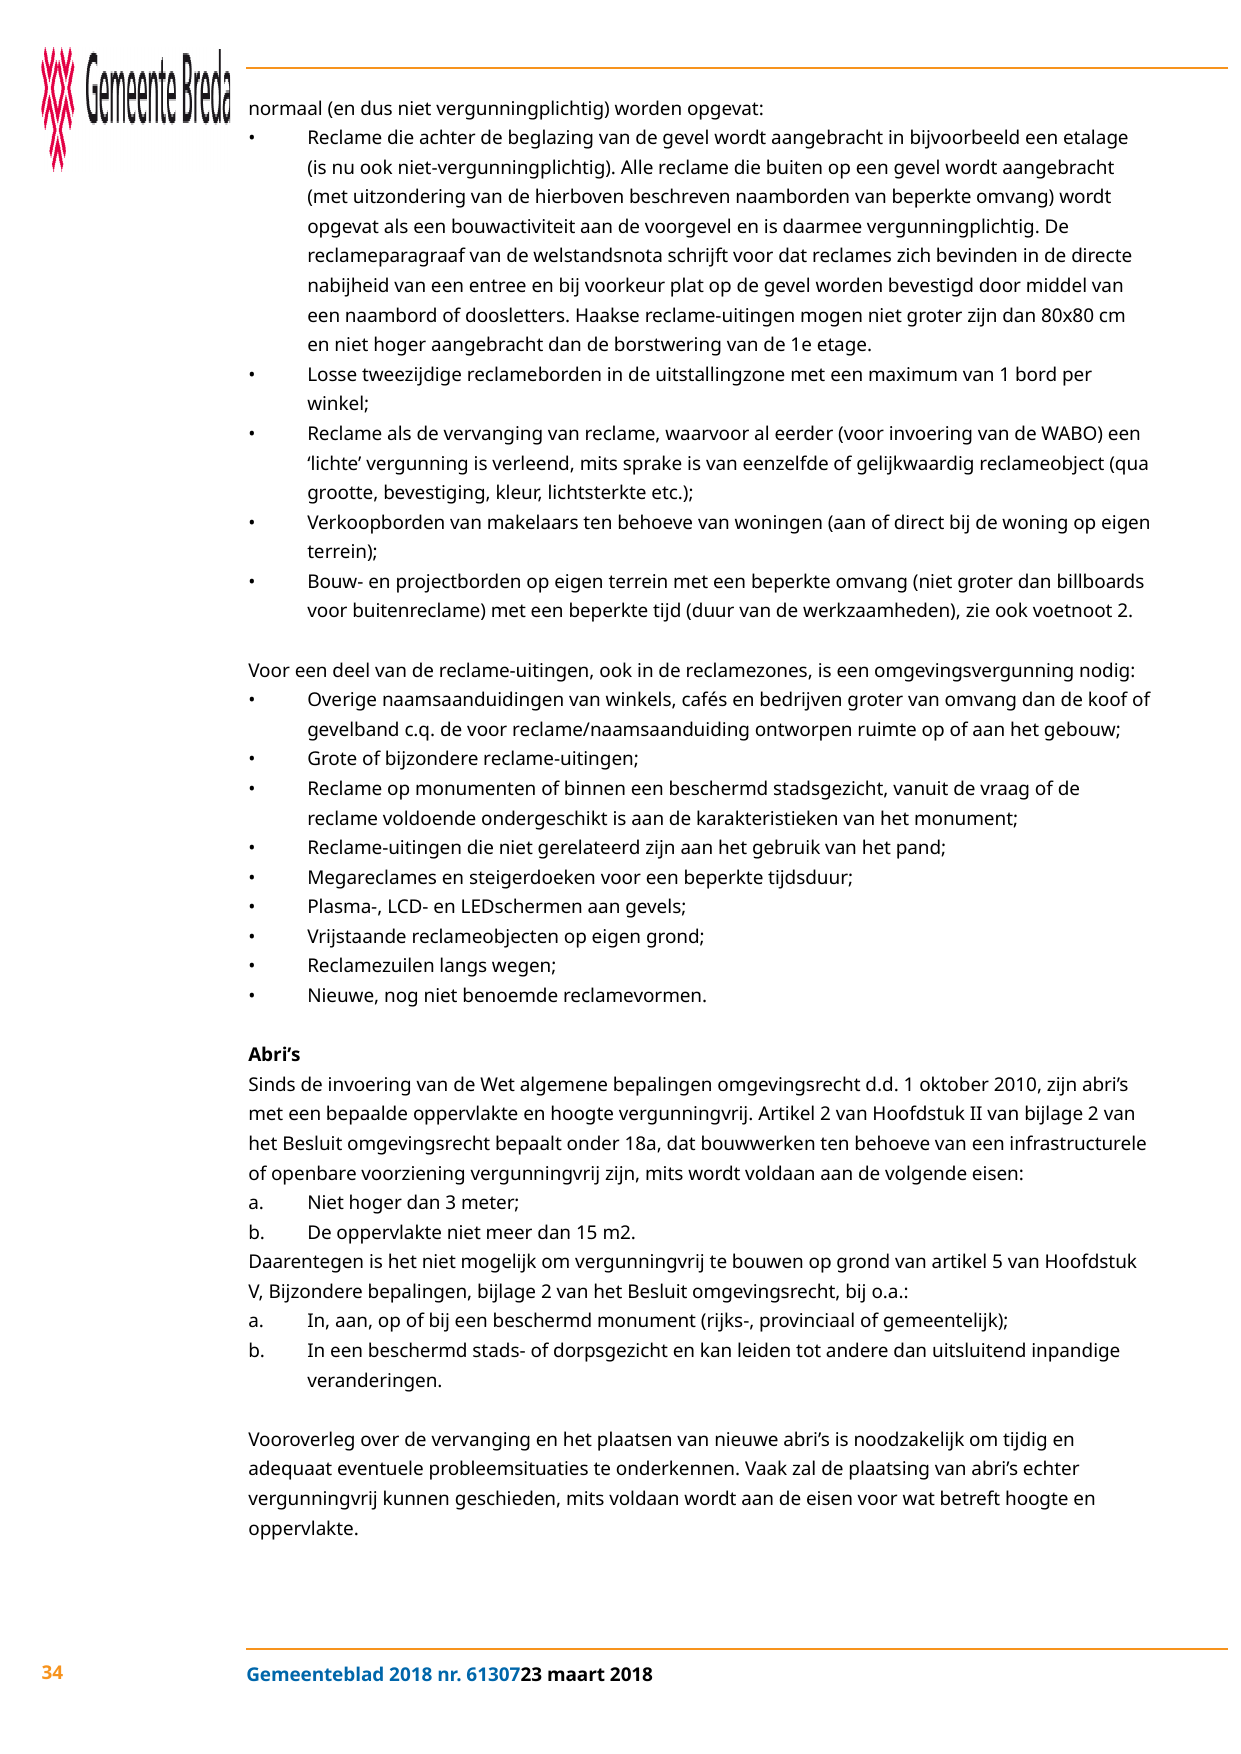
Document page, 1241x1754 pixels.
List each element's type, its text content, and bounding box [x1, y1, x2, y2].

list Niet hoger dan 3 meter; [248, 1189, 1152, 1215]
list Overige naamsaanduidingen van winkels, cafés en bedrijven groter van omvang dan de koof of gevelband c.q. de voor reclame/naamsaanduiding ontworpen ruimte op of aan het gebouw; [248, 686, 1152, 742]
text Voor een deel van de reclame-uitingen, ook in de reclamezones, is een omgevingsvergunning nodig: [248, 657, 1152, 683]
list Grote of bijzondere reclame-uitingen; [248, 746, 1152, 771]
list De oppervlakte niet meer dan 15 m2. [248, 1219, 1152, 1245]
list In, aan, op of bij een beschermd monument (rijks-, provinciaal of gemeentelijk); [248, 1308, 1152, 1333]
list Verkoopborden van makelaars ten behoeve van woningen (aan of direct bij de woning op eigen terrein); [248, 509, 1152, 564]
list Losse tweezijdige reclameborden in de uitstallingzone met een maximum van 1 bord per winkel; [248, 361, 1152, 416]
text normaal (en dus niet vergunningplichtig) worden opgevat: [248, 95, 1152, 121]
list Bouw- en projectborden op eigen terrein met een beperkte omvang (niet groter dan billboards voor buitenreclame) met een beperkte tijd (duur van de werkzaamheden), zie ook voetnoot 2. [248, 568, 1152, 623]
list Megareclames en steigerdoeken voor een beperkte tijdsduur; [248, 864, 1152, 890]
list Reclame als de vervanging van reclame, waarvoor al eerder (voor invoering van de WABO) een ‘lichte’ vergunning is verleend, mits sprake is van eenzelfde of gelijkwaardig reclameobject (qua grootte, bevestiging, kleur, lichtsterkte etc.); [248, 420, 1152, 505]
list In een beschermd stads- of dorpsgezicht en kan leiden tot andere dan uitsluitend inpandige veranderingen. [248, 1337, 1152, 1393]
list Nieuwe, nog niet benoemde reclamevormen. [248, 982, 1152, 1008]
text Vooroverleg over de vervanging en het plaatsen van nieuwe abri’s is noodzakelijk om tijdig en adequaat eventuele probleemsituaties te onderkennen. Vaak zal de plaatsing van abri’s echter vergunningvrij kunnen geschieden, mits voldaan wordt aan de eisen voor wat betreft hoogte en oppervlakte. [248, 1426, 1152, 1541]
list Reclame-uitingen die niet gerelateerd zijn aan het gebruik van het pand; [248, 834, 1152, 860]
list Reclamezuilen langs wegen; [248, 953, 1152, 978]
picture [41, 47, 231, 172]
list Reclame die achter de beglazing van de gevel wordt aangebracht in bijvoorbeeld een etalage (is nu ook niet-vergunningplichtig). Alle reclame die buiten op een gevel wordt aangebracht (met uitzondering van de hierboven beschreven naamborden van beperkte omvang) wordt opgevat als een bouwactiviteit aan de voorgevel en is daarmee vergunningplichtig. De reclameparagraaf van de welstandsnota schrijft voor dat reclames zich bevinden in de directe nabijheid van een entree en bij voorkeur plat op de gevel worden bevestigd door middel van een naambord of doosletters. Haakse reclame-uitingen mogen niet groter zijn dan 80x80 cm en niet hoger aangebracht dan de borstwering van de 1e etage. [248, 124, 1152, 357]
text Daarentegen is het niet mogelijk om vergunningvrij te bouwen op grond van artikel 5 van Hoofdstuk V, Bijzondere bepalingen, bijlage 2 van het Besluit omgevingsrecht, bij o.a.: [248, 1248, 1152, 1304]
list Vrijstaande reclameobjecten op eigen grond; [248, 923, 1152, 949]
text Abri’s [248, 1041, 1152, 1067]
list Plasma-, LCD- en LEDschermen aan gevels; [248, 893, 1152, 919]
text Sinds de invoering van de Wet algemene bepalingen omgevingsrecht d.d. 1 oktober 2010, zijn abri’s met een bepaalde oppervlakte en hoogte vergunningvrij. Artikel 2 van Hoofdstuk II van bijlage 2 van het Besluit omgevingsrecht bepaalt onder 18a, dat bouwwerken ten behoeve van een infrastructurele of openbare voorziening vergunningvrij zijn, mits wordt voldaan aan de volgende eisen: [248, 1071, 1152, 1186]
list Reclame op monumenten of binnen een beschermd stadsgezicht, vanuit de vraag of de reclame voldoende ondergeschikt is aan de karakteristieken van het monument; [248, 775, 1152, 831]
